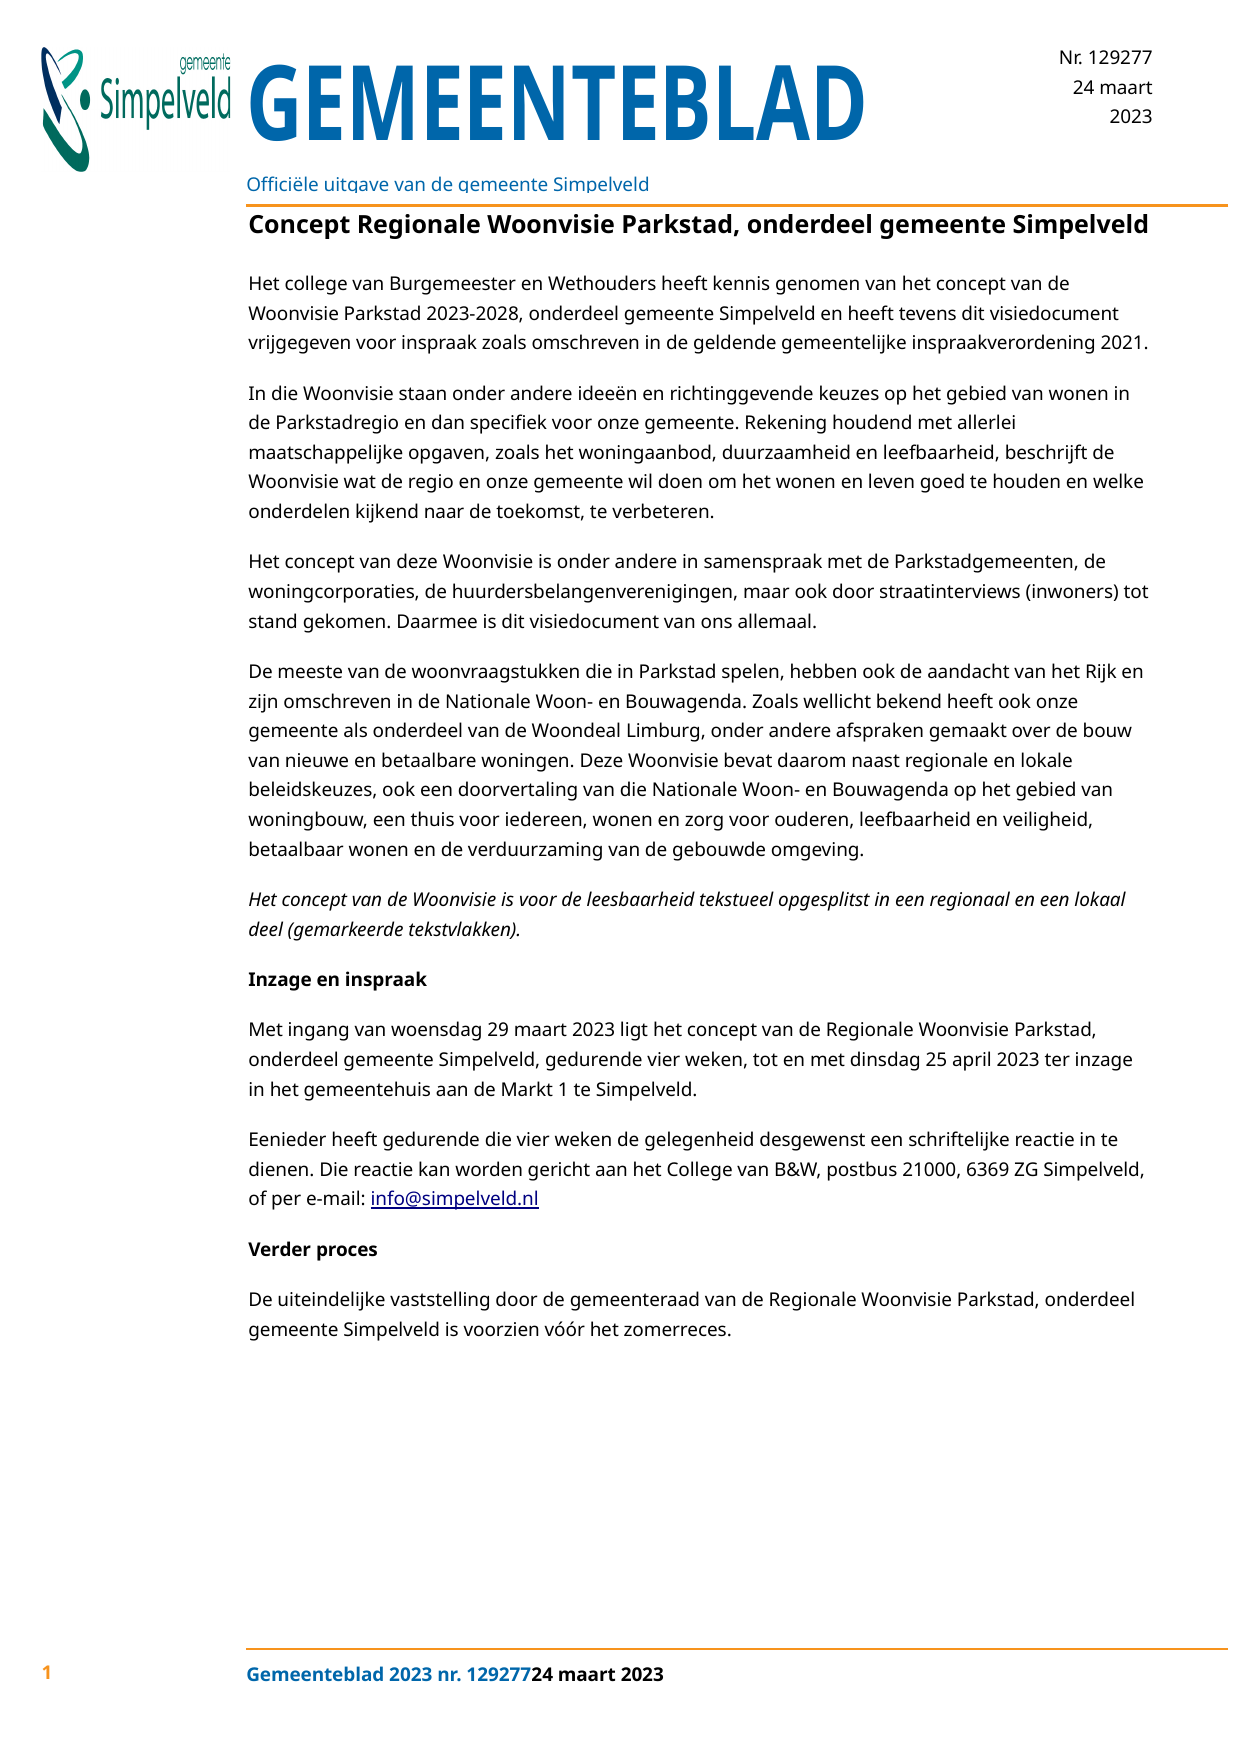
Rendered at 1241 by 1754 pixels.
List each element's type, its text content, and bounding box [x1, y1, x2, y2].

text De uiteindelijke vaststelling door de gemeenteraad van de Regionale Woonvisie Parkstad, onderdeel gemeente Simpelveld is voorzien vóór het zomerreces. [248, 1286, 1152, 1341]
text Verder proces [248, 1236, 1152, 1261]
text Het concept van deze Woonvisie is onder andere in samenspraak met de Parkstadgemeenten, de woningcorporaties, de huurdersbelangenverenigingen, maar ook door straatinterviews (inwoners) tot stand gekomen. Daarmee is dit visiedocument van ons allemaal. [248, 549, 1152, 633]
text De meeste van de woonvraagstukken die in Parkstad spelen, hebben ook de aandacht van het Rijk en zijn omschreven in de Nationale Woon- en Bouwagenda. Zoals wellicht bekend heeft ook onze gemeente als onderdeel van de Woondeal Limburg, onder andere afspraken gemaakt over de bouw van nieuwe en betaalbare woningen. Deze Woonvisie bevat daarom naast regionale en lokale beleidskeuzes, ook een doorvertaling van die Nationale Woon- en Bouwagenda op het gebied van woningbouw, een thuis voor iedereen, wonen en zorg voor ouderen, leefbaarheid en veiligheid, betaalbaar wonen en de verduurzaming van de gebouwde omgeving. [248, 658, 1152, 861]
text In die Woonvisie staan onder andere ideeën en richtinggevende keuzes op het gebied van wonen in de Parkstadregio en dan specifiek voor onze gemeente. Rekening houdend met allerlei maatschappelijke opgaven, zoals het woningaanbod, duurzaamheid en leefbaarheid, beschrijft de Woonvisie wat de regio en onze gemeente wil doen om het wonen en leven goed te houden en welke onderdelen kijkend naar de toekomst, te verbeteren. [248, 380, 1152, 524]
text Concept Regionale Woonvisie Parkstad, onderdeel gemeente Simpelveld [248, 207, 1152, 241]
text Eenieder heeft gedurende die vier weken de gelegenheid desgewenst een schriftelijke reactie in te dienen. Die reactie kan worden gericht aan het College van B&W, postbus 21000, 6369 ZG Simpelveld, of per e-mail: info@simpelveld.nl [248, 1126, 1152, 1211]
text Inzage en inspraak [248, 966, 1152, 992]
picture [41, 47, 231, 172]
text Met ingang van woensdag 29 maart 2023 ligt het concept van de Regionale Woonvisie Parkstad, onderdeel gemeente Simpelveld, gedurende vier weken, tot en met dinsdag 25 april 2023 ter inzage in het gemeentehuis aan de Markt 1 te Simpelveld. [248, 1017, 1152, 1101]
text Het concept van de Woonvisie is voor de leesbaarheid tekstueel opgesplitst in een regionaal en een lokaal deel (gemarkeerde tekstvlakken). [248, 886, 1152, 941]
text Het college van Burgemeester en Wethouders heeft kennis genomen van het concept van de Woonvisie Parkstad 2023-2028, onderdeel gemeente Simpelveld en heeft tevens dit visiedocument vrijgegeven voor inspraak zoals omschreven in de geldende gemeentelijke inspraakverordening 2021. [248, 270, 1152, 355]
